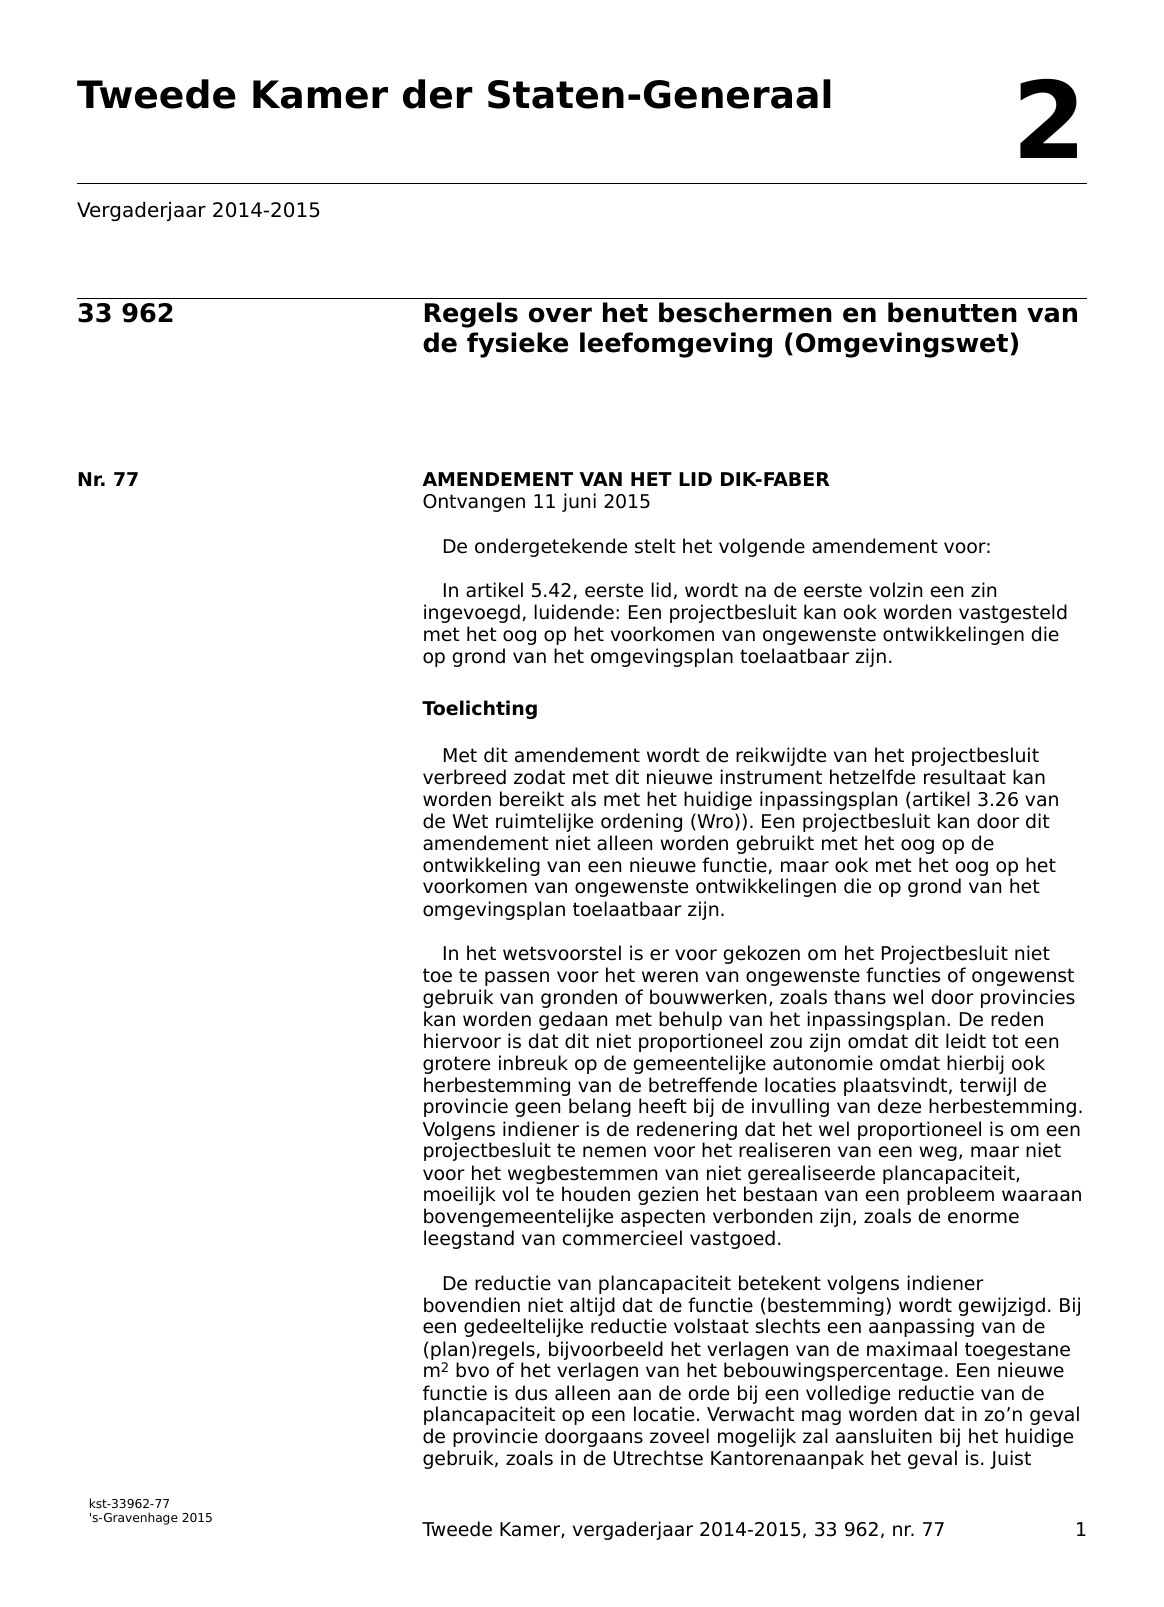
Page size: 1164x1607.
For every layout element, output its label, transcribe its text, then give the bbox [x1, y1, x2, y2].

text De ondergetekende stelt het volgende amendement voor: [422, 536, 1087, 557]
text In het wetsvoorstel is er voor gekozen om het Projectbesluit niet toe te passen voor het weren van ongewenste functies of ongewenst gebruik van gronden of bouwwerken, zoals thans wel door provincies kan worden gedaan met behulp van het inpassingsplan. De reden hiervoor is dat dit niet proportioneel zou zijn omdat dit leidt tot een grotere inbreuk op de gemeentelijke autonomie omdat hierbij ook herbestemming van de betreffende locaties plaatsvindt, terwijl de provincie geen belang heeft bij de invulling van deze herbestemming. Volgens indiener is de redenering dat het wel proportioneel is om een projectbesluit te nemen voor het realiseren van een weg, maar niet voor het wegbestemmen van niet gerealiseerde plancapaciteit, moeilijk vol te houden gezien het bestaan van een probleem waaraan bovengemeentelijke aspecten verbonden zijn, zoals de enorme leegstand van commercieel vastgoed. [422, 943, 1087, 1250]
text Met dit amendement wordt de reikwijdte van het projectbesluit verbreed zodat met dit nieuwe instrument hetzelfde resultaat kan worden bereikt als met het huidige inpassingsplan (artikel 3.26 van de Wet ruimtelijke ordening (Wro)). Een projectbesluit kan door dit amendement niet alleen worden gebruikt met het oog op de ontwikkeling van een nieuwe functie, maar ook met het oog op het voorkomen van ongewenste ontwikkelingen die op grond van het omgevingsplan toelaatbaar zijn. [422, 744, 1087, 920]
table_cell Vergaderjaar 2014-2015 [77, 184, 1087, 298]
text De reductie van plancapaciteit betekent volgens indiener bovendien niet altijd dat de functie (bestemming) wordt gewijzigd. Bij een gedeeltelijke reductie volstaat slechts een aanpassing van de (plan)regels, bijvoorbeeld het verlagen van de maximaal toegestane m2 bvo of het verlagen van het bebouwingspercentage. Een nieuwe functie is dus alleen aan de orde bij een volledige reductie van de plancapaciteit op een locatie. Verwacht mag worden dat in zo’n geval de provincie doorgaans zoveel mogelijk zal aansluiten bij het huidige gebruik, zoals in de Utrechtse Kantorenaanpak het geval is. Juist [422, 1272, 1087, 1470]
subtitle Toelichting [422, 698, 1087, 719]
text kst-33962-77 [88, 1497, 323, 1511]
table_header Tweede Kamer der Staten-Generaal [77, 59, 886, 183]
table_header 2 [886, 59, 1087, 183]
subtitle 33 962 Regels over het beschermen en benutten van de fysieke leefomgeving (Omgevingswet) [77, 299, 1087, 358]
text Ontvangen 11 juni 2015 [422, 491, 1087, 513]
subtitle Nr. 77 AMENDEMENT VAN HET LID DIK-FABER [77, 469, 1087, 491]
text 's-Gravenhage 2015 [88, 1511, 323, 1525]
text In artikel 5.42, eerste lid, wordt na de eerste volzin een zin ingevoegd, luidende: Een projectbesluit kan ook worden vastgesteld met het oog op het voorkomen van ongewenste ontwikkelingen die op grond van het omgevingsplan toelaatbaar zijn. [422, 580, 1087, 668]
